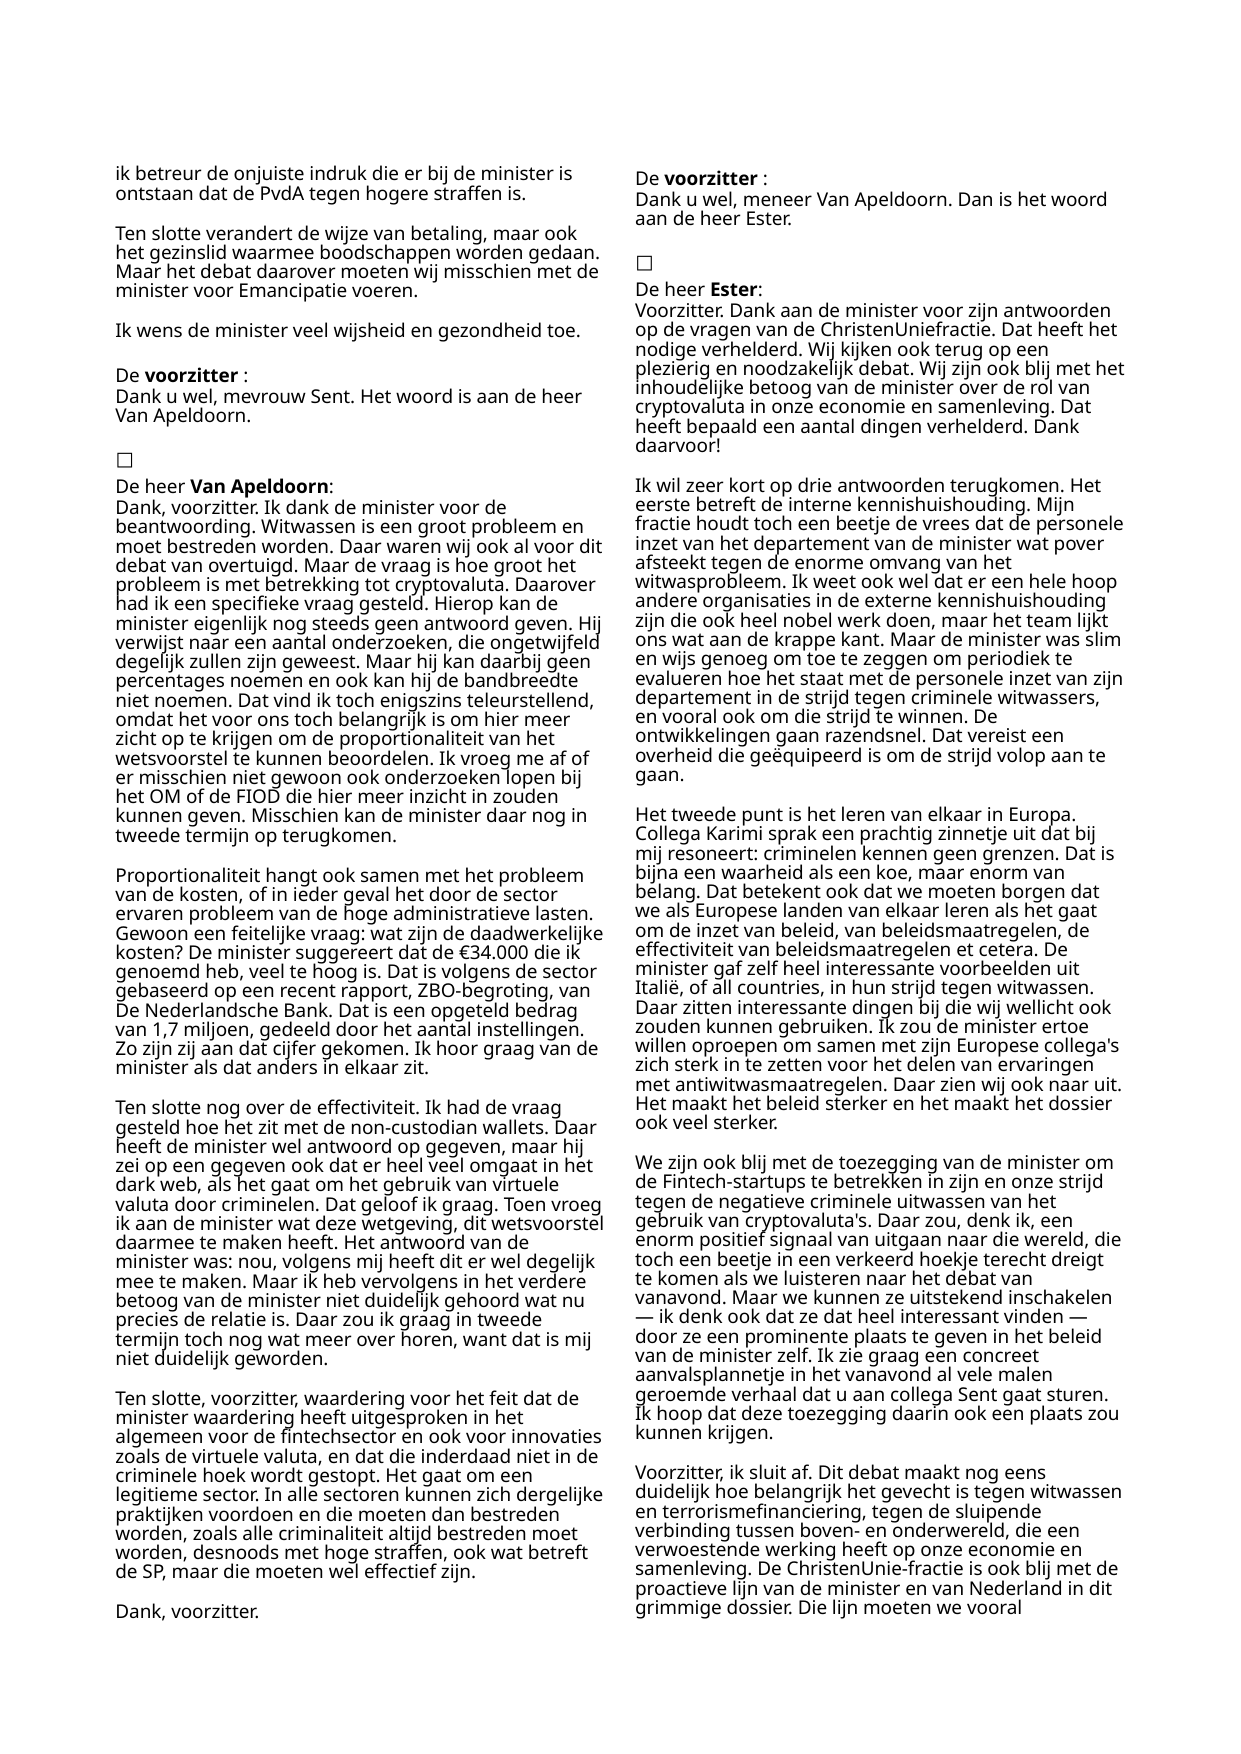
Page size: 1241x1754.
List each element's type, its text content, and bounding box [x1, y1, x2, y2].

text Ten slotte, voorzitter, waardering voor het feit dat de minister waardering heeft uitgesproken in het algemeen voor de fintechsector en ook voor innovaties zoals de virtuele valuta, en dat die inderdaad niet in de criminele hoek wordt gestopt. Het gaat om een legitieme sector. In alle sectoren kunnen zich dergelijke praktijken voordoen en die moeten dan bestreden worden, zoals alle criminaliteit altijd bestreden moet worden, desnoods met hoge straffen, ook wat betreft de SP, maar die moeten wel effectief zijn. [115, 1390, 605, 1583]
text Ik wens de minister veel wijsheid en gezondheid toe. [115, 322, 605, 342]
text Proportionaliteit hangt ook samen met het probleem van de kosten, of in ieder geval het door de sector ervaren probleem van de hoge administratieve lasten. Gewoon een feitelijke vraag: wat zijn de daadwerkelijke kosten? De minister suggereert dat de €34.000 die ik genoemd heb, veel te hoog is. Dat is volgens de sector gebaseerd op een recent rapport, ZBO-begroting, van De Nederlandsche Bank. Dat is een opgeteld bedrag van 1,7 miljoen, gedeeld door het aantal instellingen. Zo zijn zij aan dat cijfer gekomen. Ik hoor graag van de minister als dat anders in elkaar zit. [115, 867, 605, 1079]
text We zijn ook blij met de toezegging van de minister om de Fintech-startups te betrekken in zijn en onze strijd tegen de negatieve criminele uitwassen van het gebruik van cryptovaluta's. Daar zou, denk ik, een enorm positief signaal van uitgaan naar die wereld, die toch een beetje in een verkeerd hoekje terecht dreigt te komen als we luisteren naar het debat van vanavond. Maar we kunnen ze uitstekend inschakelen — ik denk ook dat ze dat heel interessant vinden — door ze een prominente plaats te geven in het beleid van de minister zelf. Ik zie graag een concreet aanvalsplannetje in het vanavond al vele malen geroemde verhaal dat u aan collega Sent gaat sturen. Ik hoop dat deze toezegging daarin ook een plaats zou kunnen krijgen. [635, 1154, 1125, 1443]
text Voorzitter. Dank aan de minister voor zijn antwoorden op de vragen van de ChristenUniefractie. Dat heeft het nodige verhelderd. Wij kijken ook terug op een plezierig en noodzakelijk debat. Wij zijn ook blij met het inhoudelijke betoog van de minister over de rol van cryptovaluta in onze economie en samenleving. Dat heeft bepaald een aantal dingen verhelderd. Dank daarvoor! [635, 302, 1125, 456]
text ⬜ [635, 251, 1125, 276]
text Dank, voorzitter. Ik dank de minister voor de beantwoording. Witwassen is een groot probleem en moet bestreden worden. Daar waren wij ook al voor dit debat van overtuigd. Maar de vraag is hoe groot het probleem is met betrekking tot cryptovaluta. Daarover had ik een specifieke vraag gesteld. Hierop kan de minister eigenlijk nog steeds geen antwoord geven. Hij verwijst naar een aantal onderzoeken, die ongetwijfeld degelijk zullen zijn geweest. Maar hij kan daarbij geen percentages noemen en ook kan hij de bandbreedte niet noemen. Dat vind ik toch enigszins teleurstellend, omdat het voor ons toch belangrijk is om hier meer zicht op te krijgen om de proportionaliteit van het wetsvoorstel te kunnen beoordelen. Ik vroeg me af of er misschien niet gewoon ook onderzoeken lopen bij het OM of de FIOD die hier meer inzicht in zouden kunnen geven. Misschien kan de minister daar nog in tweede termijn op terugkomen. [115, 499, 605, 846]
text ik betreur de onjuiste indruk die er bij de minister is ontstaan dat de PvdA tegen hogere straffen is. [115, 165, 605, 204]
text Ten slotte verandert de wijze van betaling, maar ook het gezinslid waarmee boodschappen worden gedaan. Maar het debat daarover moeten wij misschien met de minister voor Emancipatie voeren. [115, 224, 605, 302]
text ⬜ [115, 448, 605, 473]
text De voorzitter : [115, 362, 605, 388]
text Dank u wel, meneer Van Apeldoorn. Dan is het woord aan de heer Ester. [635, 191, 1125, 230]
text Dank, voorzitter. [115, 1603, 605, 1623]
text Voorzitter, ik sluit af. Dit debat maakt nog eens duidelijk hoe belangrijk het gevecht is tegen witwassen en terrorismefinanciering, tegen de sluipende verbinding tussen boven- en onderwereld, die een verwoestende werking heeft op onze economie en samenleving. De ChristenUnie-fractie is ook blij met de proactieve lijn van de minister en van Nederland in dit grimmige dossier. Die lijn moeten we vooral [635, 1464, 1125, 1618]
text De heer Ester: [635, 276, 1125, 302]
text Dank u wel, mevrouw Sent. Het woord is aan de heer Van Apeldoorn. [115, 388, 605, 427]
text Ten slotte nog over de effectiviteit. Ik had de vraag gesteld hoe het zit met de non-custodian wallets. Daar heeft de minister wel antwoord op gegeven, maar hij zei op een gegeven ook dat er heel veel omgaat in het dark web, als het gaat om het gebruik van virtuele valuta door criminelen. Dat geloof ik graag. Toen vroeg ik aan de minister wat deze wetgeving, dit wetsvoorstel daarmee te maken heeft. Het antwoord van de minister was: nou, volgens mij heeft dit er wel degelijk mee te maken. Maar ik heb vervolgens in het verdere betoog van de minister niet duidelijk gehoord wat nu precies de relatie is. Daar zou ik graag in tweede termijn toch nog wat meer over horen, want dat is mij niet duidelijk geworden. [115, 1099, 605, 1369]
text Ik wil zeer kort op drie antwoorden terugkomen. Het eerste betreft de interne kennishuishouding. Mijn fractie houdt toch een beetje de vrees dat de personele inzet van het departement van de minister wat pover afsteekt tegen de enorme omvang van het witwasprobleem. Ik weet ook wel dat er een hele hoop andere organisaties in de externe kennishuishouding zijn die ook heel nobel werk doen, maar het team lijkt ons wat aan de krappe kant. Maar de minister was slim en wijs genoeg om toe te zeggen om periodiek te evalueren hoe het staat met de personele inzet van zijn departement in de strijd tegen criminele witwassers, en vooral ook om die strijd te winnen. De ontwikkelingen gaan razendsnel. Dat vereist een overheid die geëquipeerd is om de strijd volop aan te gaan. [635, 477, 1125, 785]
text De voorzitter : [635, 165, 1125, 191]
text De heer Van Apeldoorn: [115, 473, 605, 499]
text Het tweede punt is het leren van elkaar in Europa. Collega Karimi sprak een prachtig zinnetje uit dat bij mij resoneert: criminelen kennen geen grenzen. Dat is bijna een waarheid als een koe, maar enorm van belang. Dat betekent ook dat we moeten borgen dat we als Europese landen van elkaar leren als het gaat om de inzet van beleid, van beleidsmaatregelen, de effectiviteit van beleidsmaatregelen et cetera. De minister gaf zelf heel interessante voorbeelden uit Italië, of all countries, in hun strijd tegen witwassen. Daar zitten interessante dingen bij die wij wellicht ook zouden kunnen gebruiken. Ik zou de minister ertoe willen oproepen om samen met zijn Europese collega's zich sterk in te zetten voor het delen van ervaringen met antiwitwasmaatregelen. Daar zien wij ook naar uit. Het maakt het beleid sterker en het maakt het dossier ook veel sterker. [635, 806, 1125, 1133]
